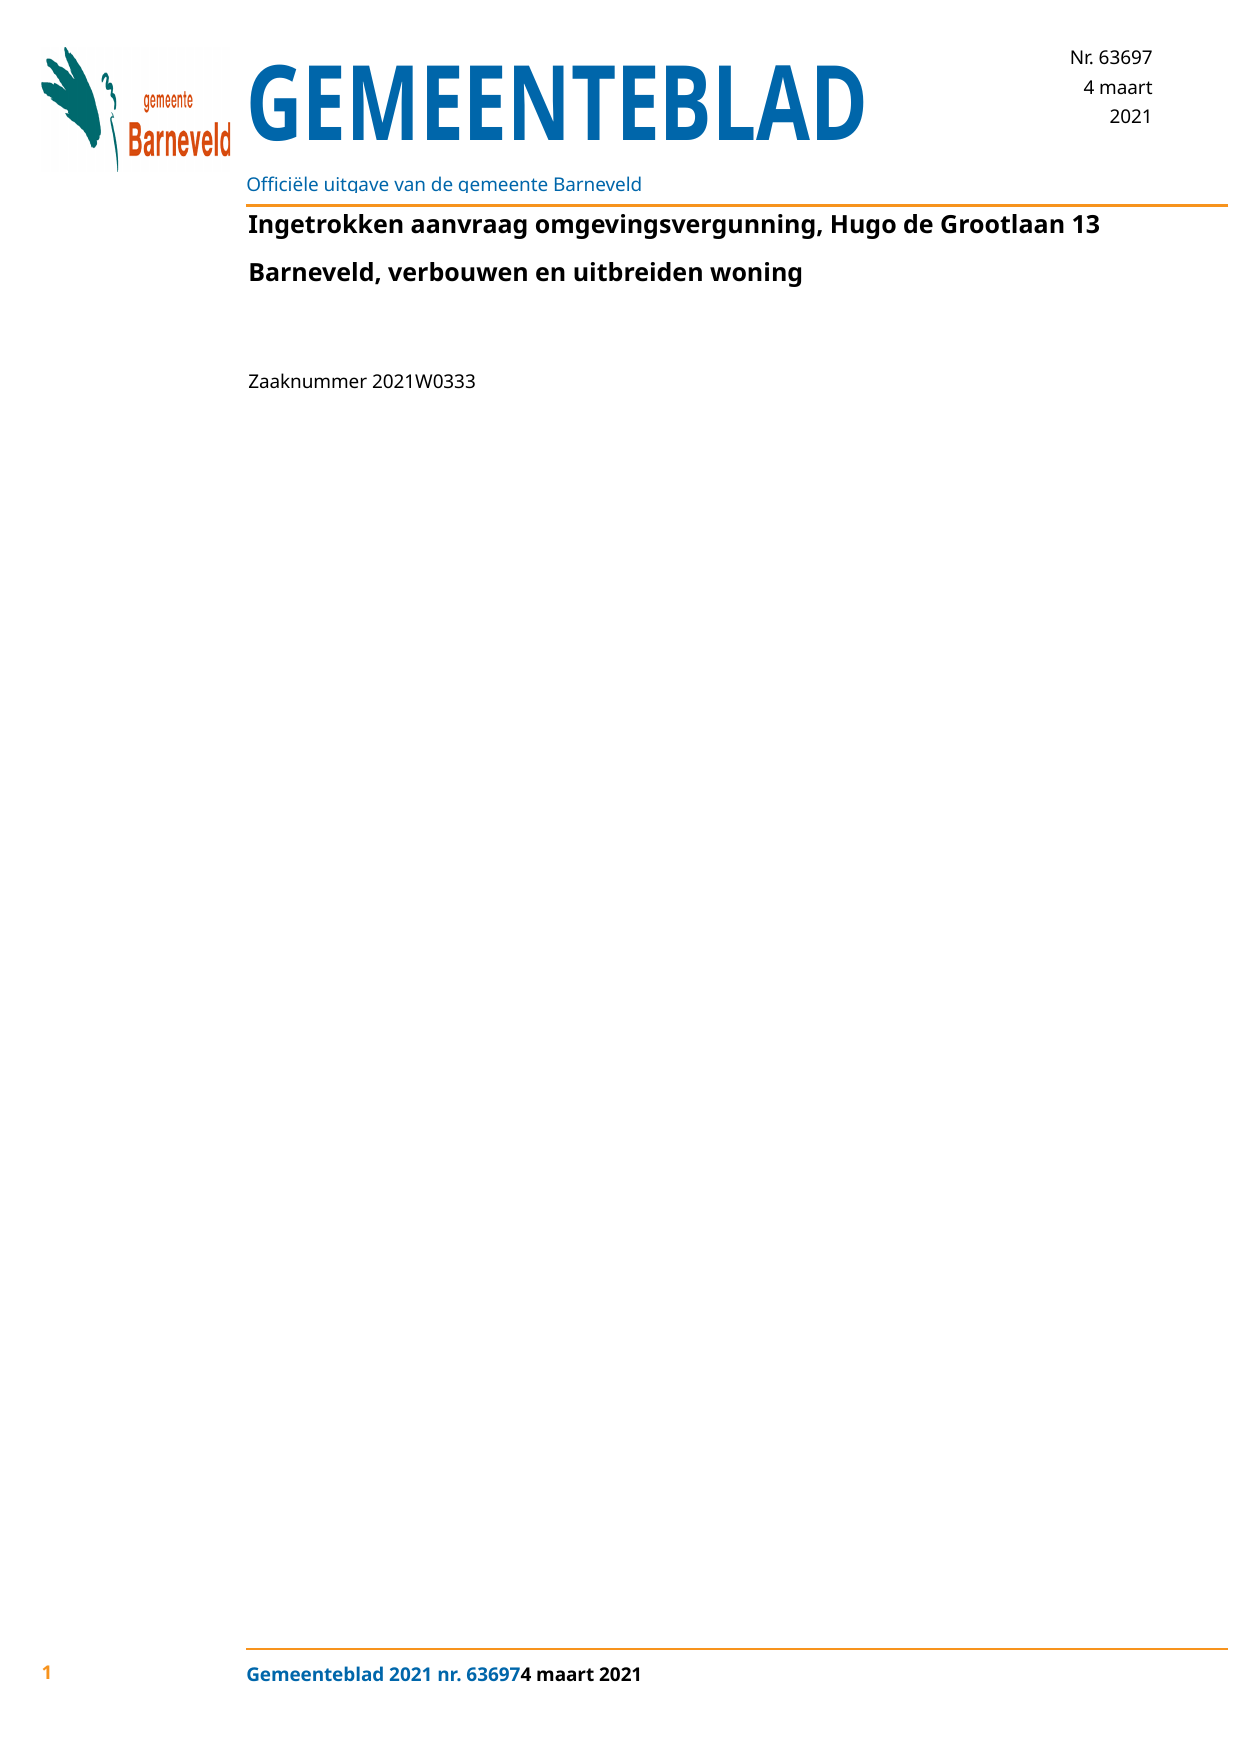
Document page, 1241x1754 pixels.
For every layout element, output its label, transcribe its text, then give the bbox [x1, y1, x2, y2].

picture [41, 47, 231, 172]
text Ingetrokken aanvraag omgevingsvergunning, Hugo de Grootlaan 13 Barneveld, verbouwen en uitbreiden woning [248, 207, 1152, 288]
text Zaaknummer 2021W0333 [248, 368, 1152, 394]
